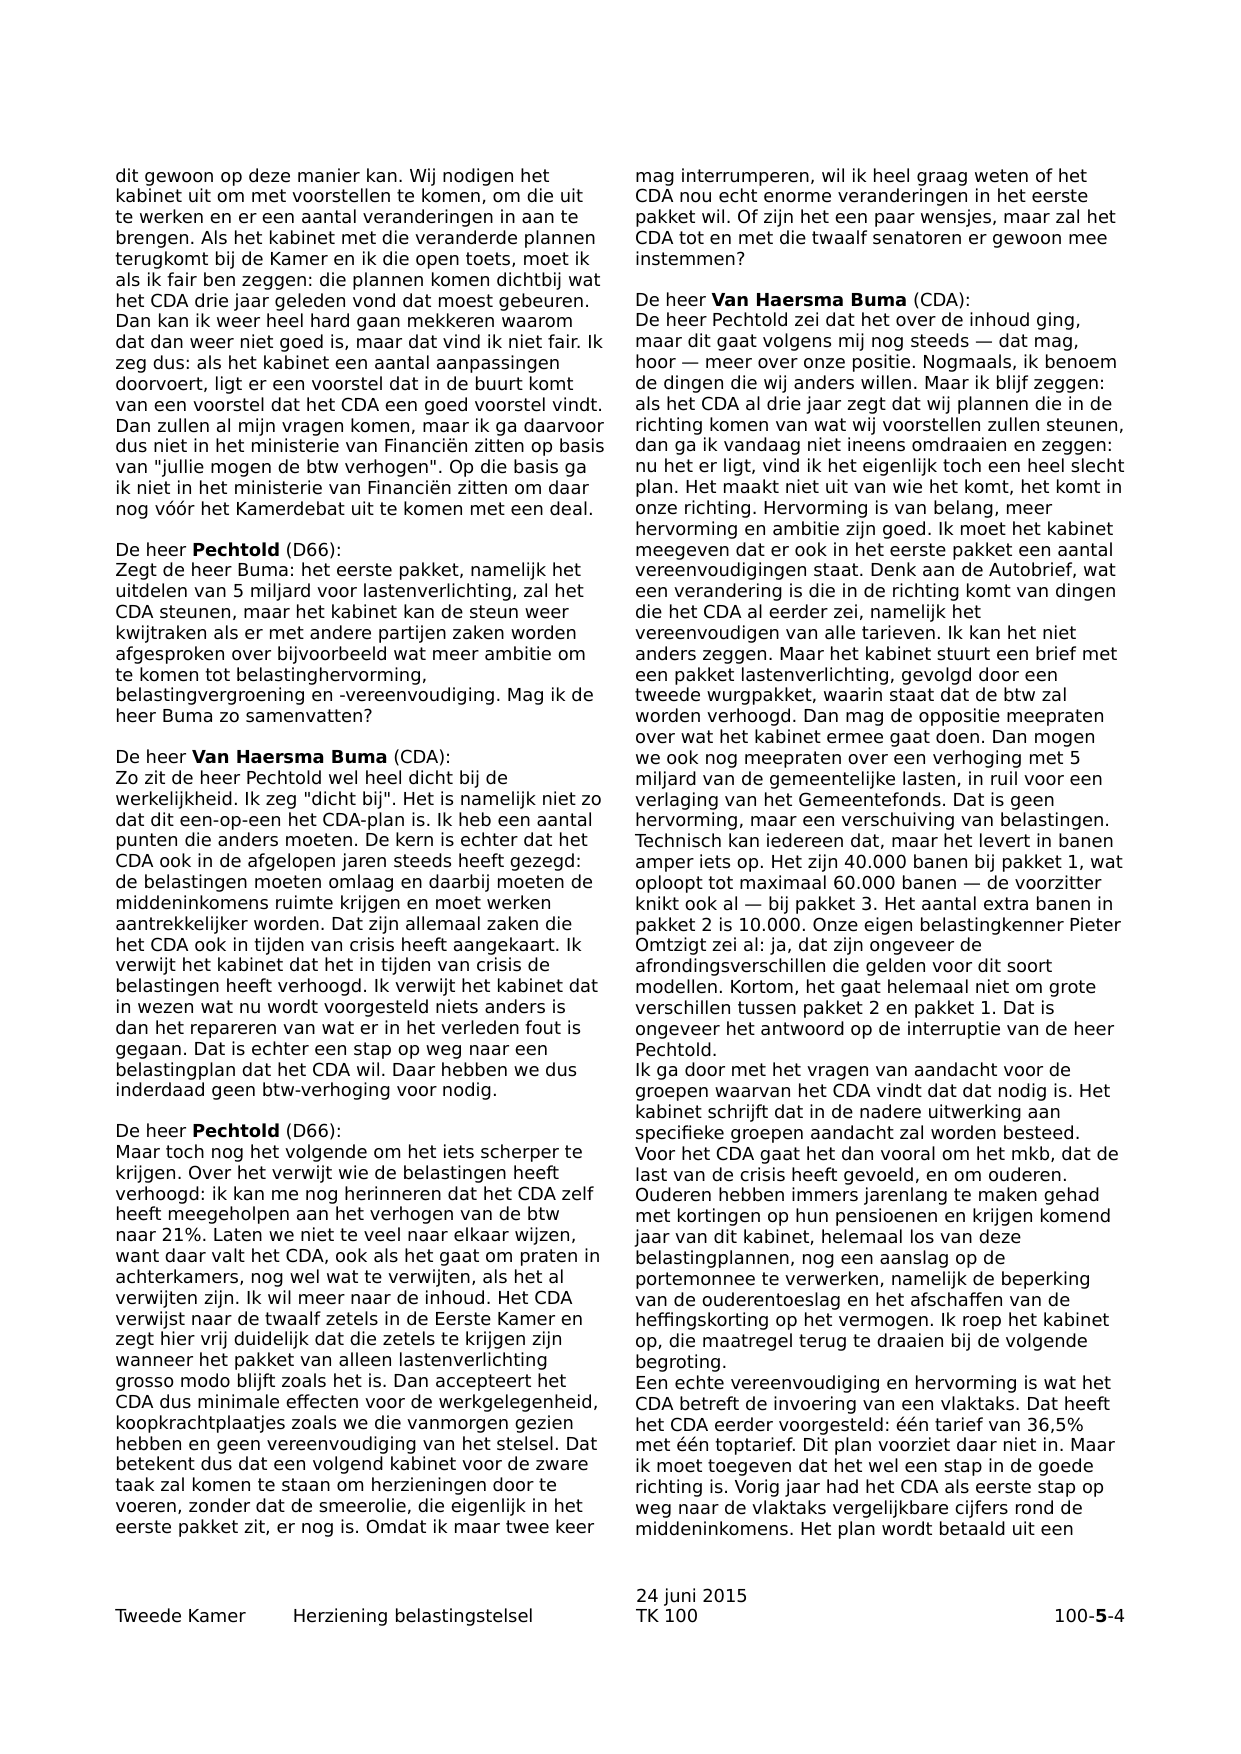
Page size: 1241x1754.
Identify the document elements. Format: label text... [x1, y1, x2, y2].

text dit gewoon op deze manier kan. Wij nodigen het kabinet uit om met voorstellen te komen, om die uit te werken en er een aantal veranderingen in aan te brengen. Als het kabinet met die veranderde plannen terugkomt bij de Kamer en ik die open toets, moet ik als ik fair ben zeggen: die plannen komen dichtbij wat het CDA drie jaar geleden vond dat moest gebeuren. Dan kan ik weer heel hard gaan mekkeren waarom dat dan weer niet goed is, maar dat vind ik niet fair. Ik zeg dus: als het kabinet een aantal aanpassingen doorvoert, ligt er een voorstel dat in de buurt komt van een voorstel dat het CDA een goed voorstel vindt. Dan zullen al mijn vragen komen, maar ik ga daarvoor dus niet in het ministerie van Financiën zitten op basis van "jullie mogen de btw verhogen". Op die basis ga ik niet in het ministerie van Financiën zitten om daar nog vóór het Kamerdebat uit te komen met een deal. [115, 165, 605, 519]
text De heer Pechtold (D66): [115, 1121, 605, 1142]
text Zo zit de heer Pechtold wel heel dicht bij de werkelijkheid. Ik zeg "dicht bij". Het is namelijk niet zo dat dit een-op-een het CDA-plan is. Ik heb een aantal punten die anders moeten. De kern is echter dat het CDA ook in de afgelopen jaren steeds heeft gezegd: de belastingen moeten omlaag en daarbij moeten de middeninkomens ruimte krijgen en moet werken aantrekkelijker worden. Dat zijn allemaal zaken die het CDA ook in tijden van crisis heeft aangekaart. Ik verwijt het kabinet dat het in tijden van crisis de belastingen heeft verhoogd. Ik verwijt het kabinet dat in wezen wat nu wordt voorgesteld niets anders is dan het repareren van wat er in het verleden fout is gegaan. Dat is echter een stap op weg naar een belastingplan dat het CDA wil. Daar hebben we dus inderdaad geen btw-verhoging voor nodig. [115, 768, 605, 1101]
text mag interrumperen, wil ik heel graag weten of het CDA nou echt enorme veranderingen in het eerste pakket wil. Of zijn het een paar wensjes, maar zal het CDA tot en met die twaalf senatoren er gewoon mee instemmen? [635, 165, 1125, 269]
text Een echte vereenvoudiging en hervorming is wat het CDA betreft de invoering van een vlaktaks. Dat heeft het CDA eerder voorgesteld: één tarief van 36,5% met één toptarief. Dit plan voorziet daar niet in. Maar ik moet toegeven dat het wel een stap in de goede richting is. Vorig jaar had het CDA als eerste stap op weg naar de vlaktaks vergelijkbare cijfers rond de middeninkomens. Het plan wordt betaald uit een [635, 1373, 1125, 1539]
text De heer Pechtold (D66): [115, 539, 605, 560]
text De heer Pechtold zei dat het over de inhoud ging, maar dit gaat volgens mij nog steeds — dat mag, hoor — meer over onze positie. Nogmaals, ik benoem de dingen die wij anders willen. Maar ik blijf zeggen: als het CDA al drie jaar zegt dat wij plannen die in de richting komen van wat wij voorstellen zullen steunen, dan ga ik vandaag niet ineens omdraaien en zeggen: nu het er ligt, vind ik het eigenlijk toch een heel slecht plan. Het maakt niet uit van wie het komt, het komt in onze richting. Hervorming is van belang, meer hervorming en ambitie zijn goed. Ik moet het kabinet meegeven dat er ook in het eerste pakket een aantal vereenvoudigingen staat. Denk aan de Autobrief, wat een verandering is die in de richting komt van dingen die het CDA al eerder zei, namelijk het vereenvoudigen van alle tarieven. Ik kan het niet anders zeggen. Maar het kabinet stuurt een brief met een pakket lastenverlichting, gevolgd door een tweede wurgpakket, waarin staat dat de btw zal worden verhoogd. Dan mag de oppositie meepraten over wat het kabinet ermee gaat doen. Dan mogen we ook nog meepraten over een verhoging met 5 miljard van de gemeentelijke lasten, in ruil voor een verlaging van het Gemeentefonds. Dat is geen hervorming, maar een verschuiving van belastingen. Technisch kan iedereen dat, maar het levert in banen amper iets op. Het zijn 40.000 banen bij pakket 1, wat oploopt tot maximaal 60.000 banen — de voorzitter knikt ook al — bij pakket 3. Het aantal extra banen in pakket 2 is 10.000. Onze eigen belastingkenner Pieter Omtzigt zei al: ja, dat zijn ongeveer de afrondingsverschillen die gelden voor dit soort modellen. Kortom, het gaat helemaal niet om grote verschillen tussen pakket 2 en pakket 1. Dat is ongeveer het antwoord op de interruptie van de heer Pechtold. [635, 310, 1125, 1060]
text De heer Van Haersma Buma (CDA): [635, 289, 1125, 310]
text Ik ga door met het vragen van aandacht voor de groepen waarvan het CDA vindt dat dat nodig is. Het kabinet schrijft dat in de nadere uitwerking aan specifieke groepen aandacht zal worden besteed. Voor het CDA gaat het dan vooral om het mkb, dat de last van de crisis heeft gevoeld, en om ouderen. Ouderen hebben immers jarenlang te maken gehad met kortingen op hun pensioenen en krijgen komend jaar van dit kabinet, helemaal los van deze belastingplannen, nog een aanslag op de portemonnee te verwerken, namelijk de beperking van de ouderentoeslag en het afschaffen van de heffingskorting op het vermogen. Ik roep het kabinet op, die maatregel terug te draaien bij de volgende begroting. [635, 1060, 1125, 1373]
text De heer Van Haersma Buma (CDA): [115, 747, 605, 768]
text Maar toch nog het volgende om het iets scherper te krijgen. Over het verwijt wie de belastingen heeft verhoogd: ik kan me nog herinneren dat het CDA zelf heeft meegeholpen aan het verhogen van de btw naar 21%. Laten we niet te veel naar elkaar wijzen, want daar valt het CDA, ook als het gaat om praten in achterkamers, nog wel wat te verwijten, als het al verwijten zijn. Ik wil meer naar de inhoud. Het CDA verwijst naar de twaalf zetels in de Eerste Kamer en zegt hier vrij duidelijk dat die zetels te krijgen zijn wanneer het pakket van alleen lastenverlichting grosso modo blijft zoals het is. Dan accepteert het CDA dus minimale effecten voor de werkgelegenheid, koopkrachtplaatjes zoals we die vanmorgen gezien hebben en geen vereenvoudiging van het stelsel. Dat betekent dus dat een volgend kabinet voor de zware taak zal komen te staan om herzieningen door te voeren, zonder dat de smeerolie, die eigenlijk in het eerste pakket zit, er nog is. Omdat ik maar twee keer [115, 1142, 605, 1537]
text Zegt de heer Buma: het eerste pakket, namelijk het uitdelen van 5 miljard voor lastenverlichting, zal het CDA steunen, maar het kabinet kan de steun weer kwijtraken als er met andere partijen zaken worden afgesproken over bijvoorbeeld wat meer ambitie om te komen tot belastinghervorming, belastingvergroening en -vereenvoudiging. Mag ik de heer Buma zo samenvatten? [115, 560, 605, 727]
